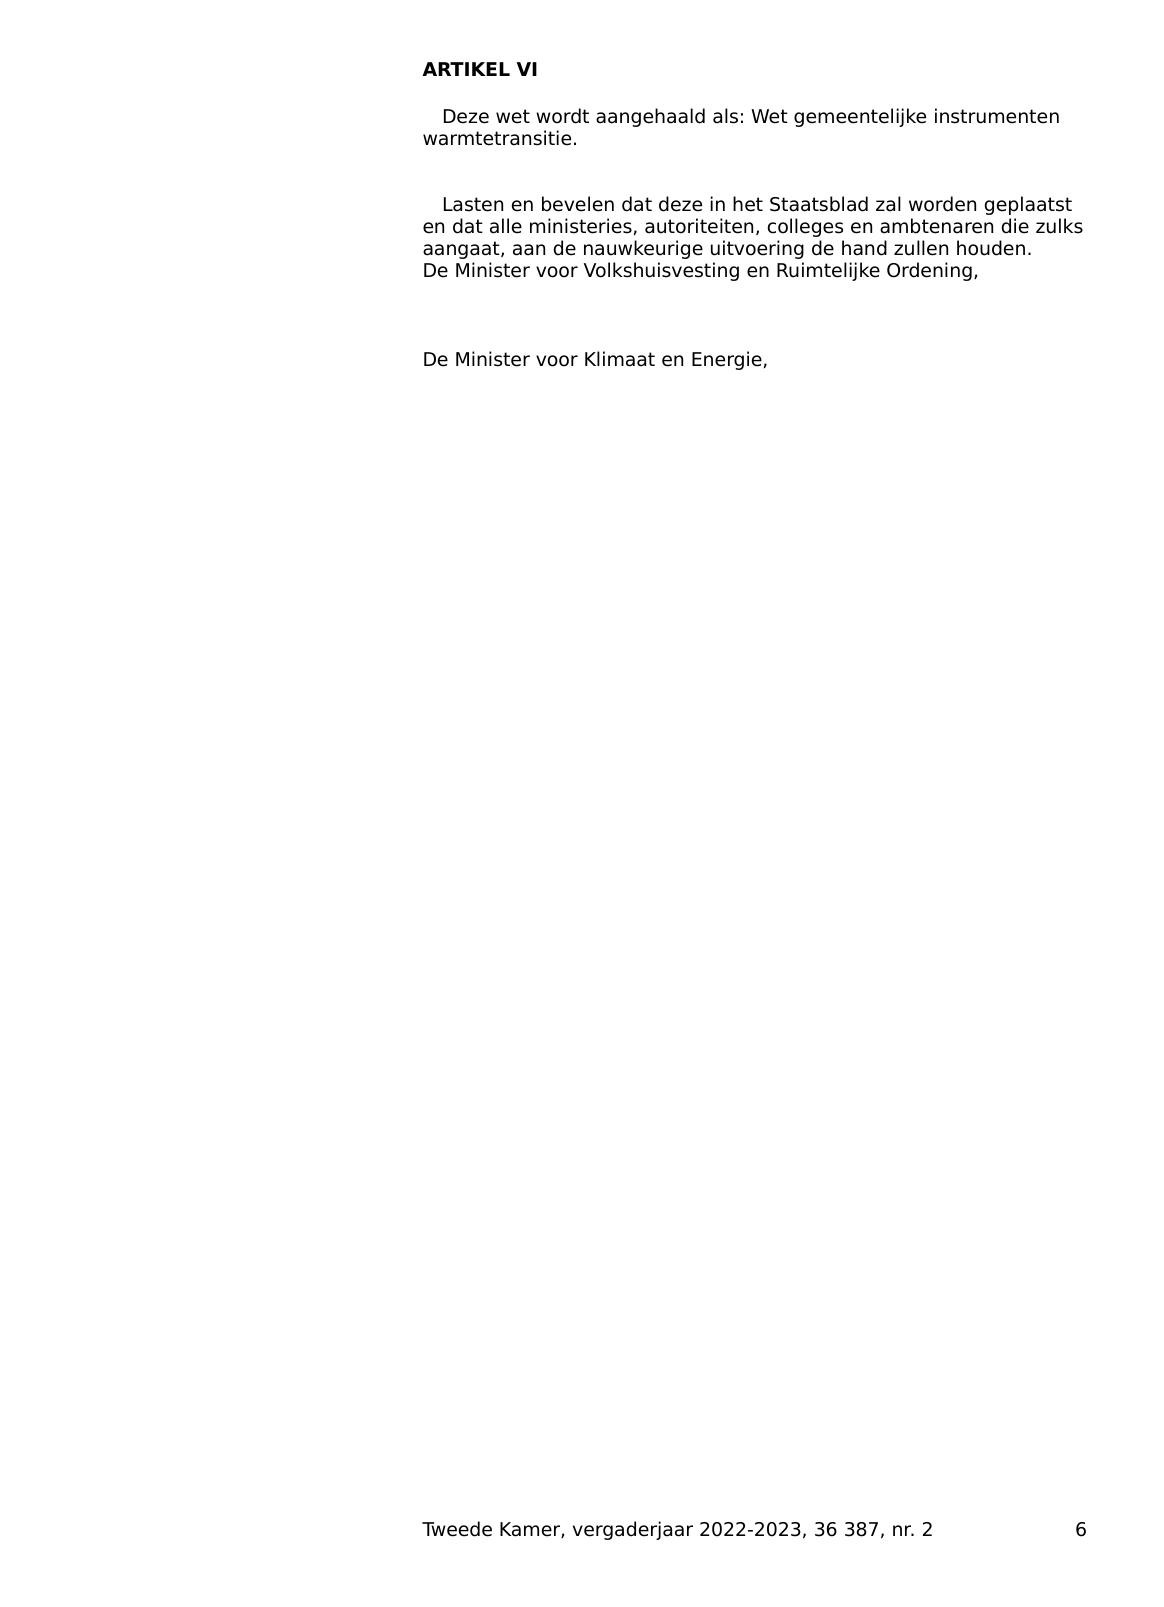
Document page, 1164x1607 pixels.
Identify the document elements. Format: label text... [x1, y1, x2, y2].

text Deze wet wordt aangehaald als: Wet gemeentelijke instrumenten warmtetransitie. [422, 106, 1087, 150]
text De Minister voor Klimaat en Energie, [422, 349, 1087, 371]
text De Minister voor Volkshuisvesting en Ruimtelijke Ordening, [422, 260, 1087, 282]
text Lasten en bevelen dat deze in het Staatsblad zal worden geplaatst en dat alle ministeries, autoriteiten, colleges en ambtenaren die zulks aangaat, aan de nauwkeurige uitvoering de hand zullen houden. [422, 194, 1087, 260]
subtitle ARTIKEL VI [422, 59, 1087, 81]
